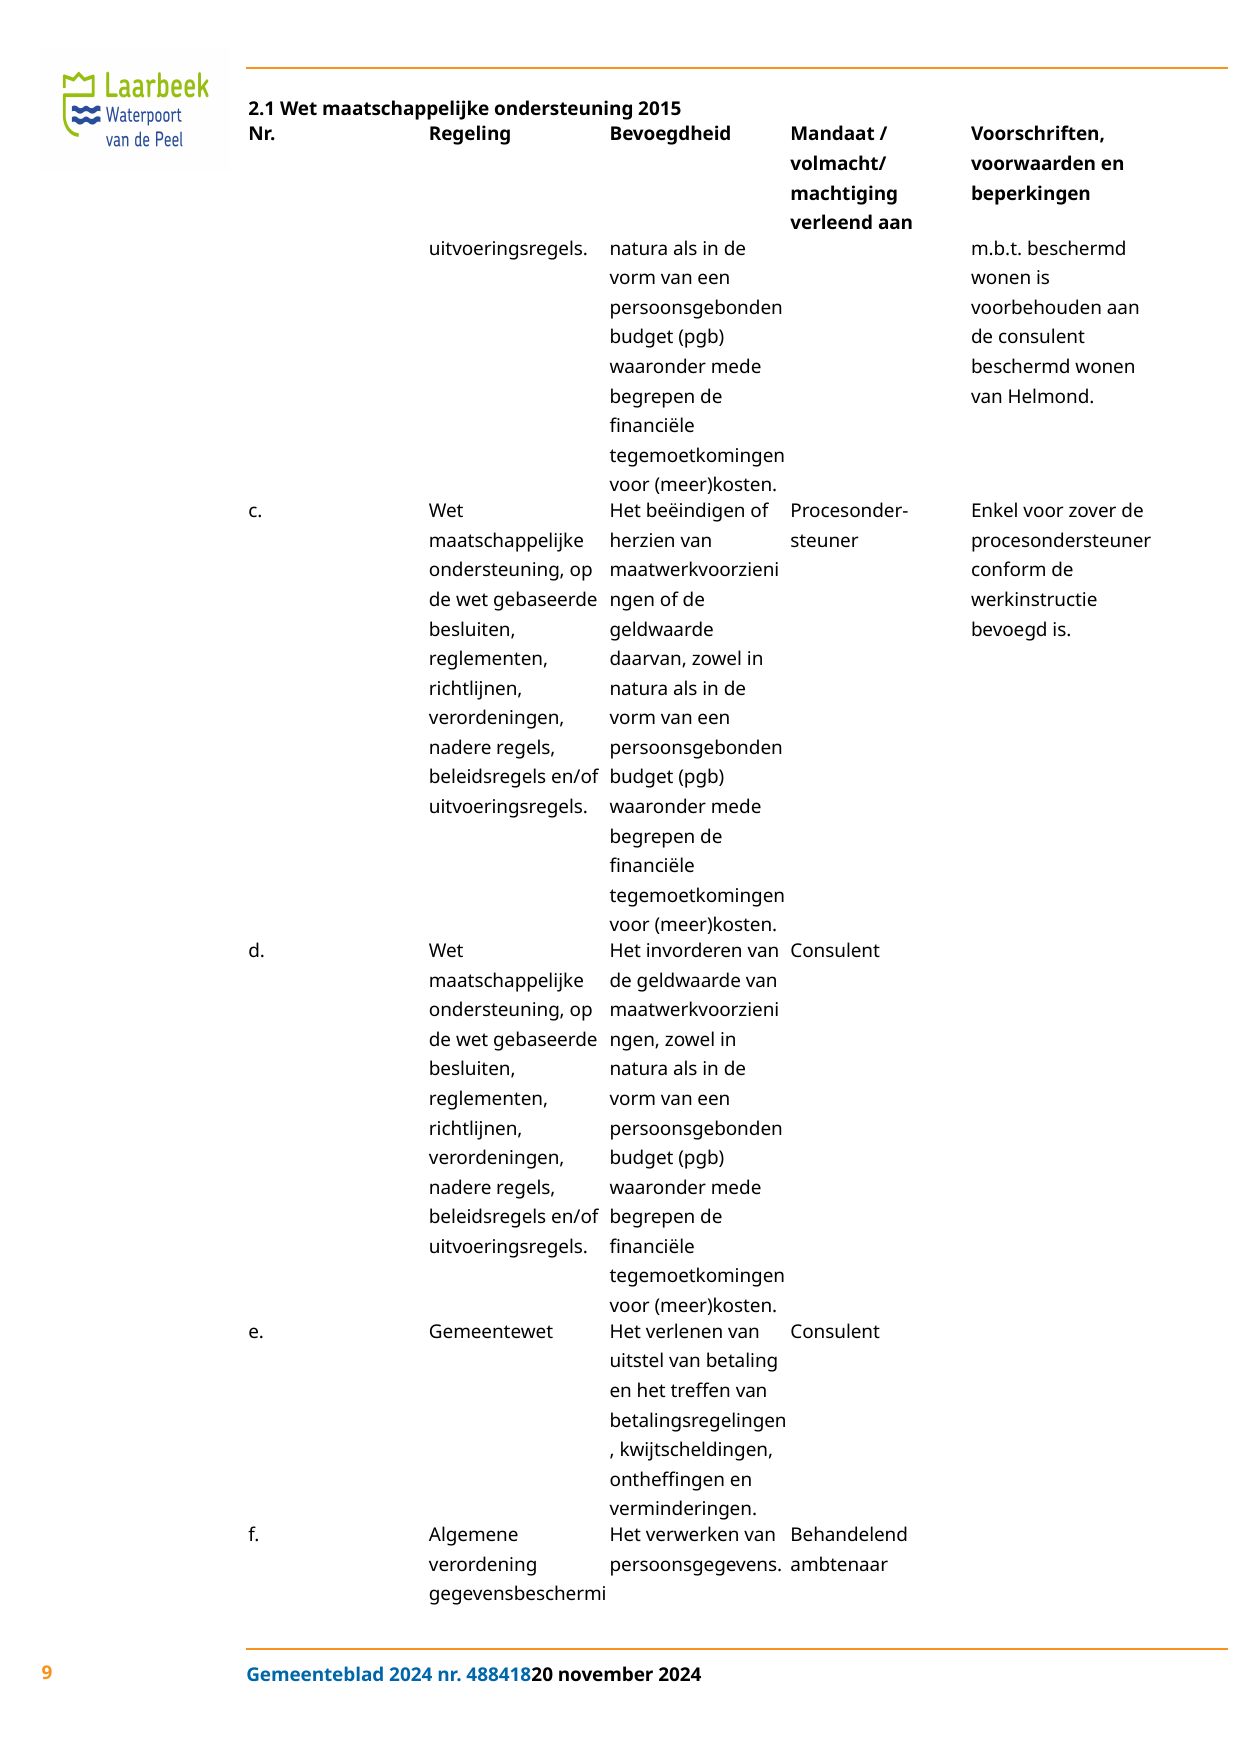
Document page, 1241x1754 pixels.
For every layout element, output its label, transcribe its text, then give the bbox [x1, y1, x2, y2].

table_cell [971, 1318, 1152, 1521]
table_cell d. [248, 937, 429, 1318]
table_cell Gemeentewet [429, 1318, 609, 1521]
table_cell Het verlenen van uitstel van betaling en het treffen van betalingsregelingen, kwijtscheldingen, ontheffingen en verminderingen. [609, 1318, 790, 1521]
table_cell uitvoeringsregels. [429, 235, 609, 497]
table_cell [971, 1521, 1152, 1606]
table_cell [248, 235, 429, 497]
table_cell Voorschriften, voorwaarden en beperkingen [971, 121, 1152, 235]
table_cell Consulent [790, 1318, 971, 1521]
table_cell Consulent [790, 937, 971, 1318]
table_cell Regeling [429, 121, 609, 235]
table_cell m.b.t. beschermd wonen is voorbehouden aan de consulent beschermd wonen van Helmond. [971, 235, 1152, 497]
table_cell c. [248, 498, 429, 937]
table_cell Bevoegdheid [609, 121, 790, 235]
picture [41, 47, 231, 172]
table_cell Algemene verordening gegevensbeschermi [429, 1521, 609, 1606]
table_cell Het invorderen van de geldwaarde van maatwerkvoorzieningen, zowel in natura als in de vorm van een persoonsgebonden budget (pgb) waaronder mede begrepen de financiële tegemoetkomingen voor (meer)kosten. [609, 937, 790, 1318]
table_cell Procesonder-steuner [790, 498, 971, 937]
table_cell Mandaat / volmacht/ machtiging verleend aan [790, 121, 971, 235]
table_cell [971, 937, 1152, 1318]
table_cell Wet maatschappelijke ondersteuning, op de wet gebaseerde besluiten, reglementen, richtlijnen, verordeningen, nadere regels, beleidsregels en/of uitvoeringsregels. [429, 937, 609, 1318]
table_cell Enkel voor zover de procesondersteuner conform de werkinstructie bevoegd is. [971, 498, 1152, 937]
table_cell Het beëindigen of herzien van maatwerkvoorzieningen of de geldwaarde daarvan, zowel in natura als in de vorm van een persoonsgebonden budget (pgb) waaronder mede begrepen de financiële tegemoetkomingen voor (meer)kosten. [609, 498, 790, 937]
table_header 2.1 Wet maatschappelijke ondersteuning 2015 [248, 95, 1152, 121]
table_cell Wet maatschappelijke ondersteuning, op de wet gebaseerde besluiten, reglementen, richtlijnen, verordeningen, nadere regels, beleidsregels en/of uitvoeringsregels. [429, 498, 609, 937]
table_cell f. [248, 1521, 429, 1606]
table_cell Nr. [248, 121, 429, 235]
table_cell e. [248, 1318, 429, 1521]
table_cell [790, 235, 971, 497]
table_cell Het verwerken van persoonsgegevens. [609, 1521, 790, 1606]
table_cell natura als in de vorm van een persoonsgebonden budget (pgb) waaronder mede begrepen de financiële tegemoetkomingen voor (meer)kosten. [609, 235, 790, 497]
table_cell Behandelend ambtenaar [790, 1521, 971, 1606]
